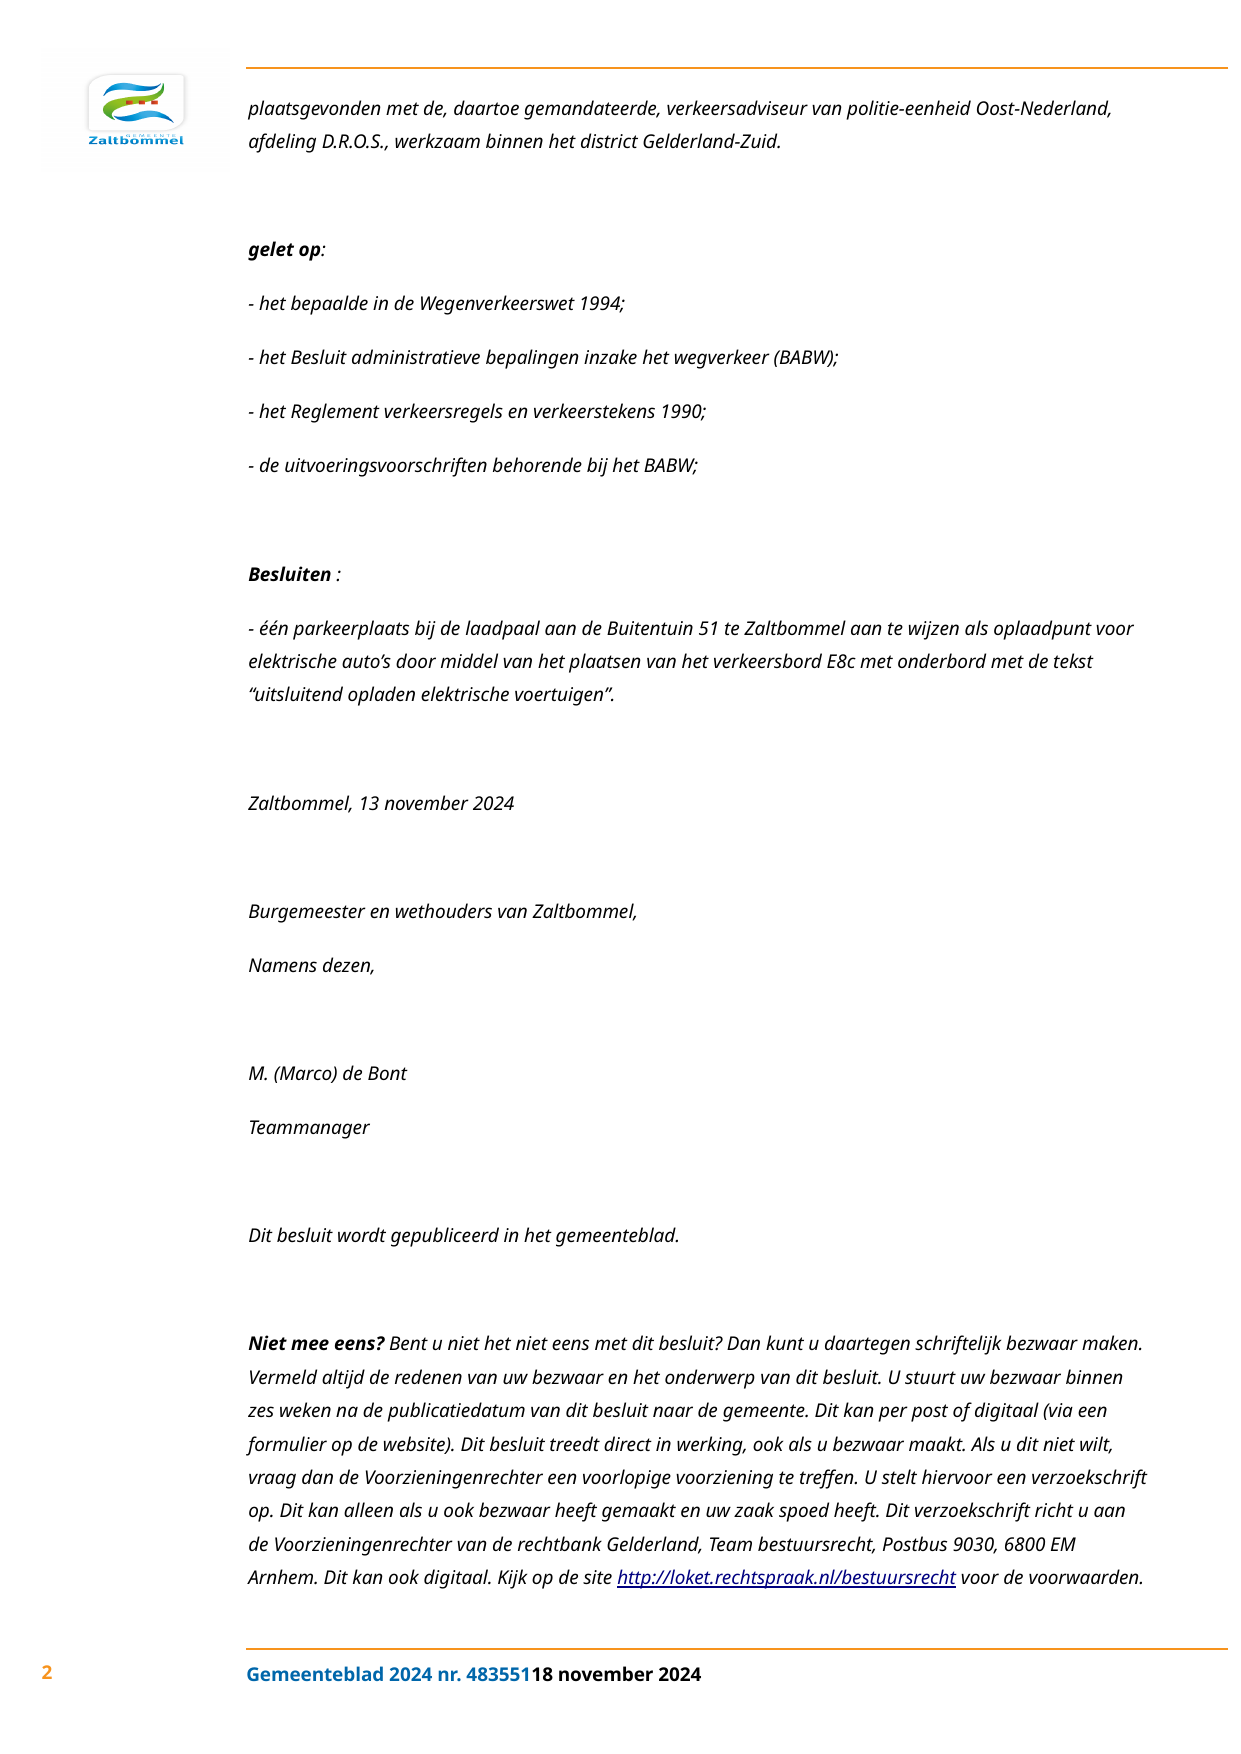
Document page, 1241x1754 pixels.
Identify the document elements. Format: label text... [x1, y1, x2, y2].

text - het Reglement verkeersregels en verkeerstekens 1990; [248, 398, 1152, 424]
text - het bepaalde in de Wegenverkeerswet 1994; [248, 290, 1152, 316]
text - het Besluit administratieve bepalingen inzake het wegverkeer (BABW); [248, 344, 1152, 370]
text Teammanager [248, 1114, 1152, 1140]
text Namens dezen, [248, 952, 1152, 978]
text plaatsgevonden met de, daartoe gemandateerde, verkeersadviseur van politie-eenheid Oost-Nederland, afdeling D.R.O.S., werkzaam binnen het district Gelderland-Zuid. [248, 95, 1152, 154]
text gelet op: [248, 236, 1152, 262]
text M. (Marco) de Bont [248, 1060, 1152, 1086]
text Besluiten : [248, 561, 1152, 586]
text - de uitvoeringsvoorschriften behorende bij het BABW; [248, 453, 1152, 478]
text Zaltbommel, 13 november 2024 [248, 790, 1152, 816]
picture [41, 47, 231, 172]
text Niet mee eens? Bent u niet het niet eens met dit besluit? Dan kunt u daartegen schriftelijk bezwaar maken. Vermeld altijd de redenen van uw bezwaar en het onderwerp van dit besluit. U stuurt uw bezwaar binnen zes weken na de publicatiedatum van dit besluit naar de gemeente. Dit kan per post of digitaal (via een formulier op de website). Dit besluit treedt direct in werking, ook als u bezwaar maakt. Als u dit niet wilt, vraag dan de Voorzieningenrechter een voorlopige voorziening te treffen. U stelt hiervoor een verzoekschrift op. Dit kan alleen als u ook bezwaar heeft gemaakt en uw zaak spoed heeft. Dit verzoekschrift richt u aan de Voorzieningenrechter van de rechtbank Gelderland, Team bestuursrecht, Postbus 9030, 6800 EM Arnhem. Dit kan ook digitaal. Kijk op de site http://loket.rechtspraak.nl/bestuursrecht voor de voorwaarden. [248, 1330, 1152, 1590]
text - één parkeerplaats bij de laadpaal aan de Buitentuin 51 te Zaltbommel aan te wijzen als oplaadpunt voor elektrische auto’s door middel van het plaatsen van het verkeersbord E8c met onderbord met de tekst “uitsluitend opladen elektrische voertuigen”. [248, 615, 1152, 707]
text Dit besluit wordt gepubliceerd in het gemeenteblad. [248, 1222, 1152, 1248]
text Burgemeester en wethouders van Zaltbommel, [248, 898, 1152, 924]
